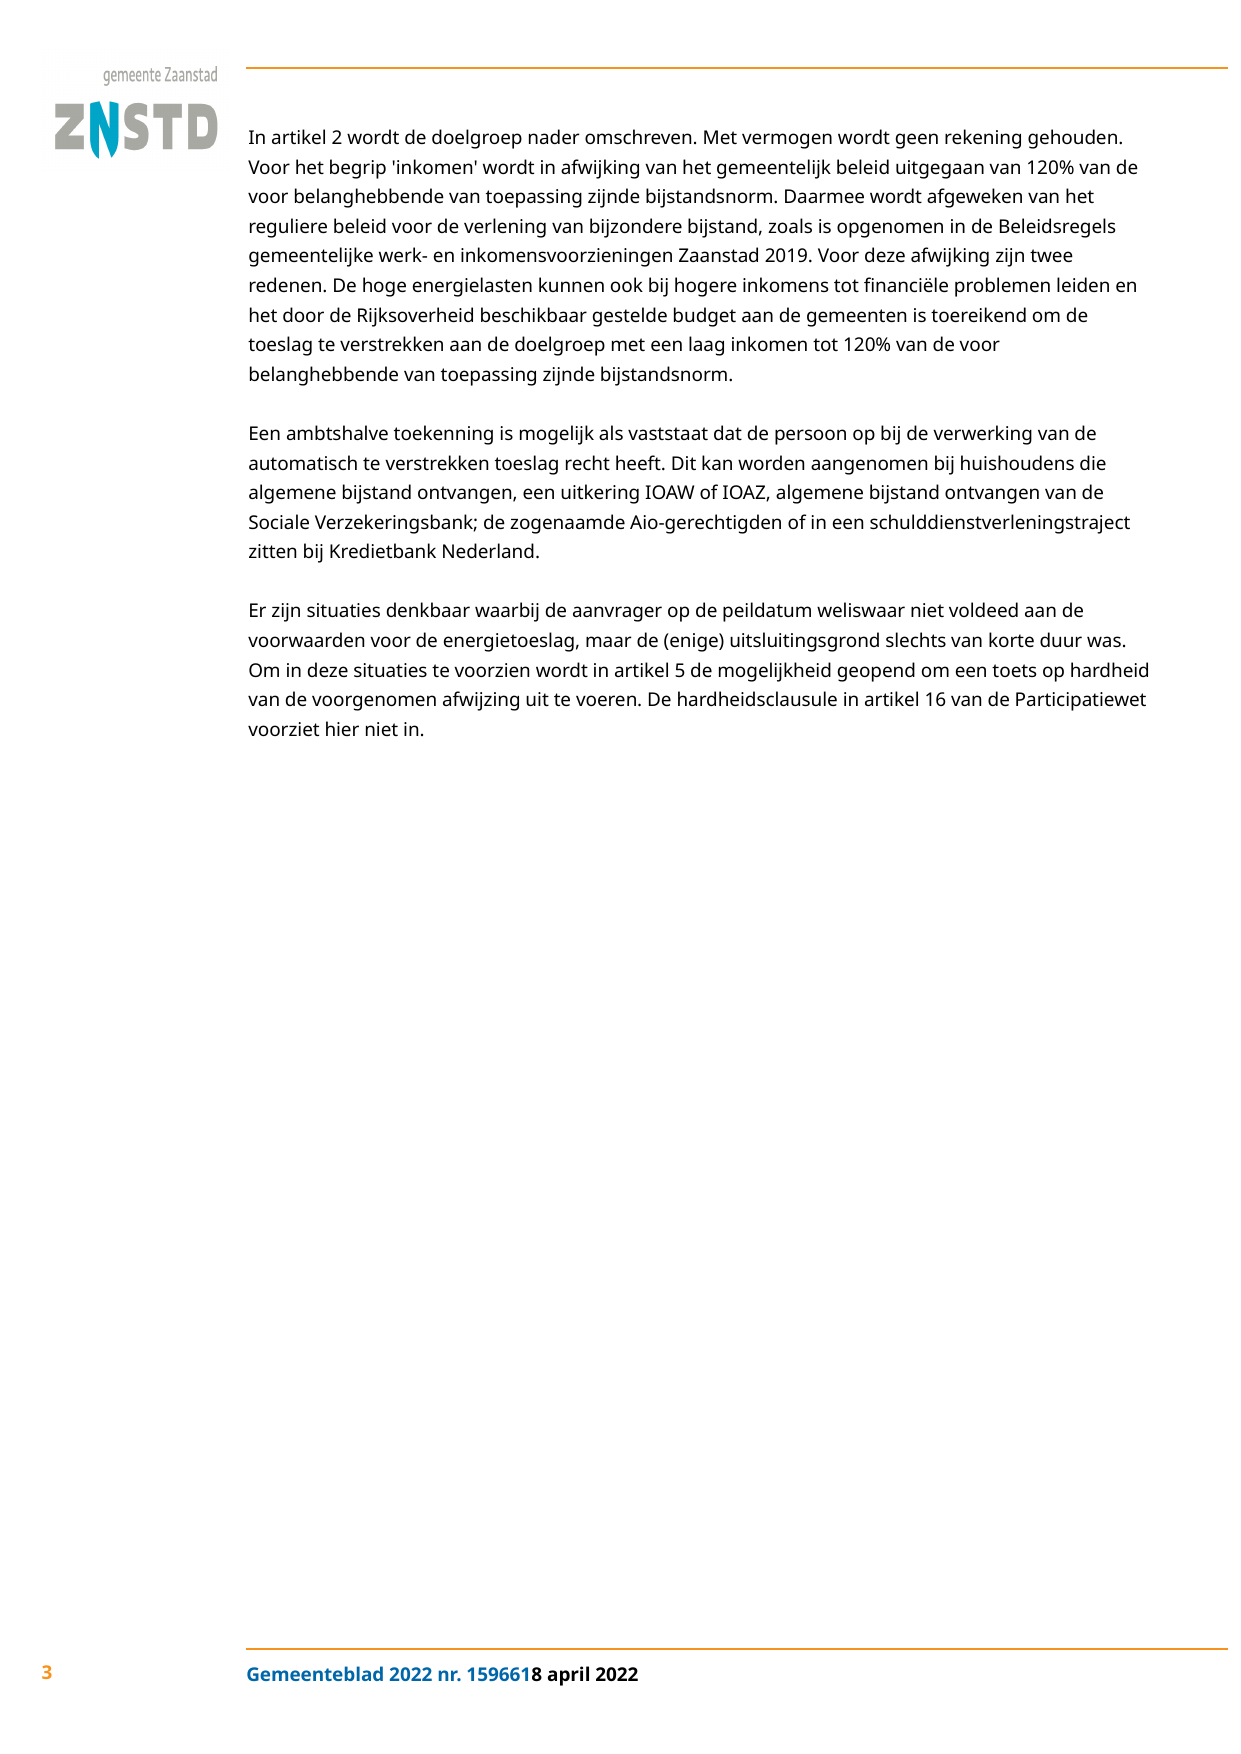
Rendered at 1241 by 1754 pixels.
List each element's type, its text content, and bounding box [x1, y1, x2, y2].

picture [41, 47, 231, 172]
text Een ambtshalve toekenning is mogelijk als vaststaat dat de persoon op bij de verwerking van de automatisch te verstrekken toeslag recht heeft. Dit kan worden aangenomen bij huishoudens die algemene bijstand ontvangen, een uitkering IOAW of IOAZ, algemene bijstand ontvangen van de Sociale Verzekeringsbank; de zogenaamde Aio-gerechtigden of in een schulddienstverleningstraject zitten bij Kredietbank Nederland. [248, 420, 1152, 564]
text In artikel 2 wordt de doelgroep nader omschreven. Met vermogen wordt geen rekening gehouden. Voor het begrip 'inkomen' wordt in afwijking van het gemeentelijk beleid uitgegaan van 120% van de voor belanghebbende van toepassing zijnde bijstandsnorm. Daarmee wordt afgeweken van het reguliere beleid voor de verlening van bijzondere bijstand, zoals is opgenomen in de Beleidsregels gemeentelijke werk- en inkomensvoorzieningen Zaanstad 2019. Voor deze afwijking zijn twee redenen. De hoge energielasten kunnen ook bij hogere inkomens tot financiële problemen leiden en het door de Rijksoverheid beschikbaar gestelde budget aan de gemeenten is toereikend om de toeslag te verstrekken aan de doelgroep met een laag inkomen tot 120% van de voor belanghebbende van toepassing zijnde bijstandsnorm. [248, 124, 1152, 387]
text Er zijn situaties denkbaar waarbij de aanvrager op de peildatum weliswaar niet voldeed aan de voorwaarden voor de energietoeslag, maar de (enige) uitsluitingsgrond slechts van korte duur was. Om in deze situaties te voorzien wordt in artikel 5 de mogelijkheid geopend om een toets op hardheid van de voorgenomen afwijzing uit te voeren. De hardheidsclausule in artikel 16 van de Participatiewet voorziet hier niet in. [248, 598, 1152, 742]
